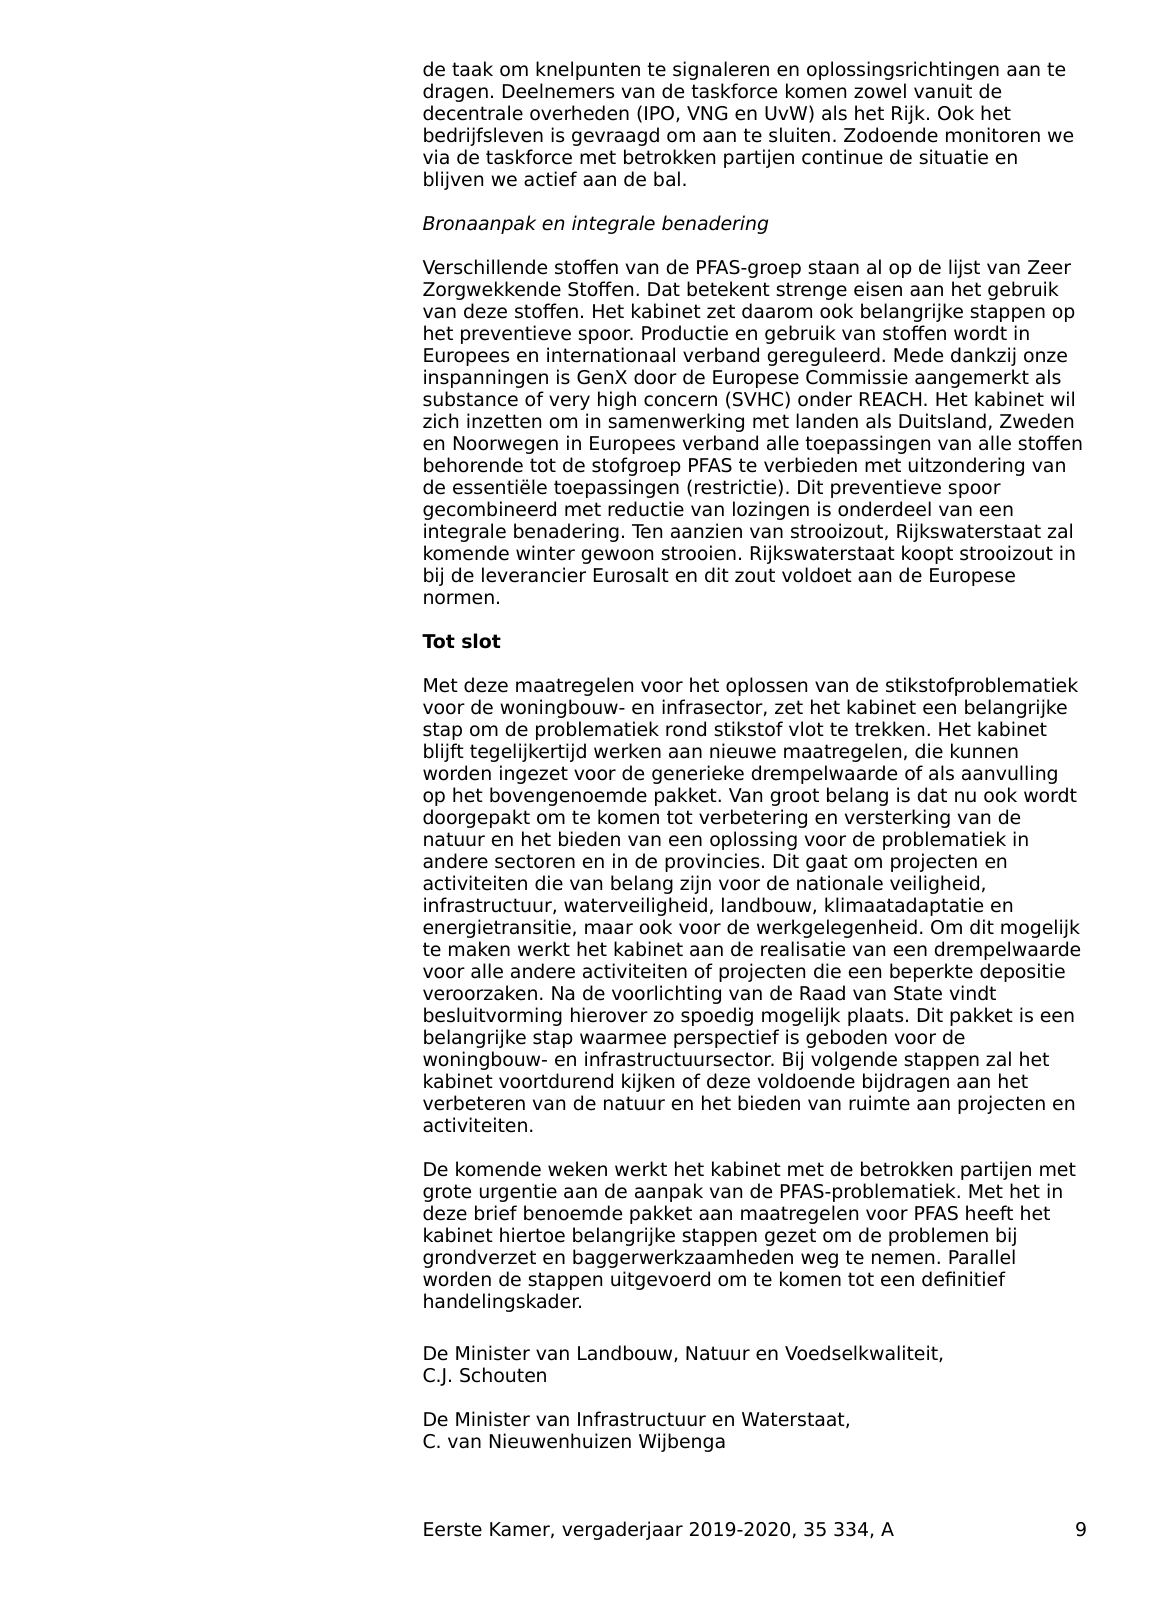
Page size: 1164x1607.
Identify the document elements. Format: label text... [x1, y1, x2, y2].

subtitle Bronaanpak en integrale benadering [422, 213, 1087, 235]
text Met deze maatregelen voor het oplossen van de stikstofproblematiek voor de woningbouw- en infrasector, zet het kabinet een belangrijke stap om de problematiek rond stikstof vlot te trekken. Het kabinet blijft tegelijkertijd werken aan nieuwe maatregelen, die kunnen worden ingezet voor de generieke drempelwaarde of als aanvulling op het bovengenoemde pakket. Van groot belang is dat nu ook wordt doorgepakt om te komen tot verbetering en versterking van de natuur en het bieden van een oplossing voor de problematiek in andere sectoren en in de provincies. Dit gaat om projecten en activiteiten die van belang zijn voor de nationale veiligheid, infrastructuur, waterveiligheid, landbouw, klimaatadaptatie en energietransitie, maar ook voor de werkgelegenheid. Om dit mogelijk te maken werkt het kabinet aan de realisatie van een drempelwaarde voor alle andere activiteiten of projecten die een beperkte depositie veroorzaken. Na de voorlichting van de Raad van State vindt besluitvorming hierover zo spoedig mogelijk plaats. Dit pakket is een belangrijke stap waarmee perspectief is geboden voor de woningbouw- en infrastructuursector. Bij volgende stappen zal het kabinet voortdurend kijken of deze voldoende bijdragen aan het verbeteren van de natuur en het bieden van ruimte aan projecten en activiteiten. [422, 675, 1087, 1137]
text De komende weken werkt het kabinet met de betrokken partijen met grote urgentie aan de aanpak van de PFAS-problematiek. Met het in deze brief benoemde pakket aan maatregelen voor PFAS heeft het kabinet hiertoe belangrijke stappen gezet om de problemen bij grondverzet en baggerwerkzaamheden weg te nemen. Parallel worden de stappen uitgevoerd om te komen tot een definitief handelingskader. [422, 1159, 1087, 1313]
subtitle Tot slot [422, 631, 1087, 653]
text De Minister van Infrastructuur en Waterstaat, C. van Nieuwenhuizen Wijbenga [422, 1409, 1087, 1453]
text de taak om knelpunten te signaleren en oplossingsrichtingen aan te dragen. Deelnemers van de taskforce komen zowel vanuit de decentrale overheden (IPO, VNG en UvW) als het Rijk. Ook het bedrijfsleven is gevraagd om aan te sluiten. Zodoende monitoren we via de taskforce met betrokken partijen continue de situatie en blijven we actief aan de bal. [422, 59, 1087, 191]
text Verschillende stoffen van de PFAS-groep staan al op de lijst van Zeer Zorgwekkende Stoffen. Dat betekent strenge eisen aan het gebruik van deze stoffen. Het kabinet zet daarom ook belangrijke stappen op het preventieve spoor. Productie en gebruik van stoffen wordt in Europees en internationaal verband gereguleerd. Mede dankzij onze inspanningen is GenX door de Europese Commissie aangemerkt als substance of very high concern (SVHC) onder REACH. Het kabinet wil zich inzetten om in samenwerking met landen als Duitsland, Zweden en Noorwegen in Europees verband alle toepassingen van alle stoffen behorende tot de stofgroep PFAS te verbieden met uitzondering van de essentiële toepassingen (restrictie). Dit preventieve spoor gecombineerd met reductie van lozingen is onderdeel van een integrale benadering. Ten aanzien van strooizout, Rijkswaterstaat zal komende winter gewoon strooien. Rijkswaterstaat koopt strooizout in bij de leverancier Eurosalt en dit zout voldoet aan de Europese normen. [422, 257, 1087, 609]
text De Minister van Landbouw, Natuur en Voedselkwaliteit, C.J. Schouten [422, 1343, 1087, 1387]
